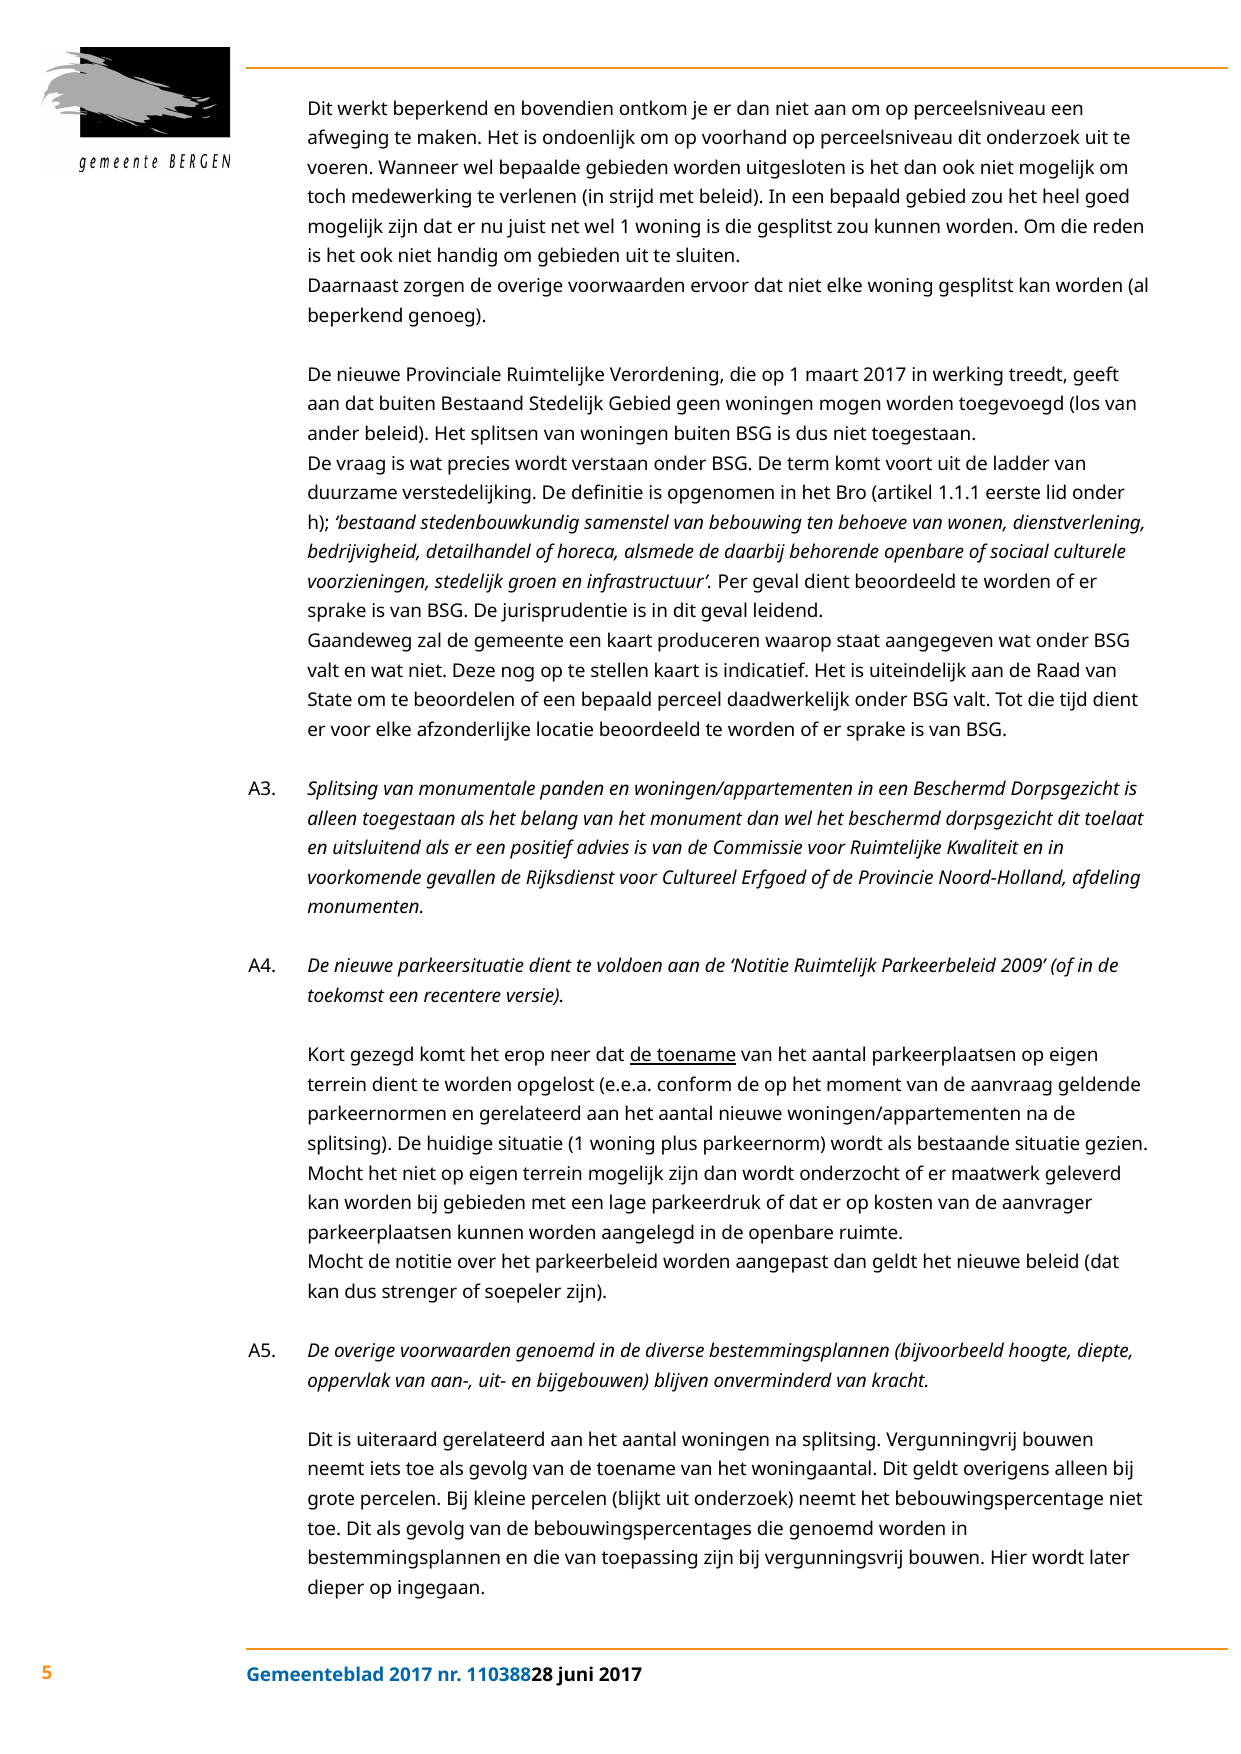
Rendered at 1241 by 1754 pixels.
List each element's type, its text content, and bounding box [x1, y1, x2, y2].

list Mocht het niet op eigen terrein mogelijk zijn dan wordt onderzocht of er maatwerk geleverd kan worden bij gebieden met een lage parkeerdruk of dat er op kosten van de aanvrager parkeerplaatsen kunnen worden aangelegd in de openbare ruimte. [248, 1160, 1152, 1245]
list Dit is uiteraard gerelateerd aan het aantal woningen na splitsing. Vergunningvrij bouwen neemt iets toe als gevolg van de toename van het woningaantal. Dit geldt overigens alleen bij grote percelen. Bij kleine percelen (blijkt uit onderzoek) neemt het bebouwingspercentage niet toe. Dit als gevolg van de bebouwingspercentages die genoemd worden in bestemmingsplannen en die van toepassing zijn bij vergunningsvrij bouwen. Hier wordt later dieper op ingegaan. [248, 1426, 1152, 1600]
list De overige voorwaarden genoemd in de diverse bestemmingsplannen (bijvoorbeeld hoogte, diepte, oppervlak van aan-, uit- en bijgebouwen) blijven onverminderd van kracht. [248, 1337, 1152, 1393]
list De vraag is wat precies wordt verstaan onder BSG. De term komt voort uit de ladder van duurzame verstedelijking. De definitie is opgenomen in het Bro (artikel 1.1.1 eerste lid onder h); ‘bestaand stedenbouwkundig samenstel van bebouwing ten behoeve van wonen, dienstverlening, bedrijvigheid, detailhandel of horeca, alsmede de daarbij behorende openbare of sociaal culturele voorzieningen, stedelijk groen en infrastructuur’. Per geval dient beoordeeld te worden of er sprake is van BSG. De jurisprudentie is in dit geval leidend. [248, 450, 1152, 623]
list Mocht de notitie over het parkeerbeleid worden aangepast dan geldt het nieuwe beleid (dat kan dus strenger of soepeler zijn). [248, 1248, 1152, 1304]
list Kort gezegd komt het erop neer dat de toename van het aantal parkeerplaatsen op eigen terrein dient te worden opgelost (e.e.a. conform de op het moment van de aanvraag geldende parkeernormen en gerelateerd aan het aantal nieuwe woningen/appartementen na de splitsing). De huidige situatie (1 woning plus parkeernorm) wordt als bestaande situatie gezien. [248, 1041, 1152, 1156]
list Daarnaast zorgen de overige voorwaarden ervoor dat niet elke woning gesplitst kan worden (al beperkend genoeg). [248, 272, 1152, 328]
list De nieuwe parkeersituatie dient te voldoen aan de ‘Notitie Ruimtelijk Parkeerbeleid 2009’ (of in de toekomst een recentere versie). [248, 953, 1152, 1008]
list De nieuwe Provinciale Ruimtelijke Verordening, die op 1 maart 2017 in werking treedt, geeft aan dat buiten Bestaand Stedelijk Gebied geen woningen mogen worden toegevoegd (los van ander beleid). Het splitsen van woningen buiten BSG is dus niet toegestaan. [248, 361, 1152, 446]
list Splitsing van monumentale panden en woningen/appartementen in een Beschermd Dorpsgezicht is alleen toegestaan als het belang van het monument dan wel het beschermd dorpsgezicht dit toelaat en uitsluitend als er een positief advies is van de Commissie voor Ruimtelijke Kwaliteit en in voorkomende gevallen de Rijksdienst voor Cultureel Erfgoed of de Provincie Noord-Holland, afdeling monumenten. [248, 775, 1152, 919]
picture [41, 47, 231, 172]
list Gaandeweg zal de gemeente een kaart produceren waarop staat aangegeven wat onder BSG valt en wat niet. Deze nog op te stellen kaart is indicatief. Het is uiteindelijk aan de Raad van State om te beoordelen of een bepaald perceel daadwerkelijk onder BSG valt. Tot die tijd dient er voor elke afzonderlijke locatie beoordeeld te worden of er sprake is van BSG. [248, 627, 1152, 742]
list Dit werkt beperkend en bovendien ontkom je er dan niet aan om op perceelsniveau een afweging te maken. Het is ondoenlijk om op voorhand op perceelsniveau dit onderzoek uit te voeren. Wanneer wel bepaalde gebieden worden uitgesloten is het dan ook niet mogelijk om toch medewerking te verlenen (in strijd met beleid). In een bepaald gebied zou het heel goed mogelijk zijn dat er nu juist net wel 1 woning is die gesplitst zou kunnen worden. Om die reden is het ook niet handig om gebieden uit te sluiten. [248, 95, 1152, 268]
